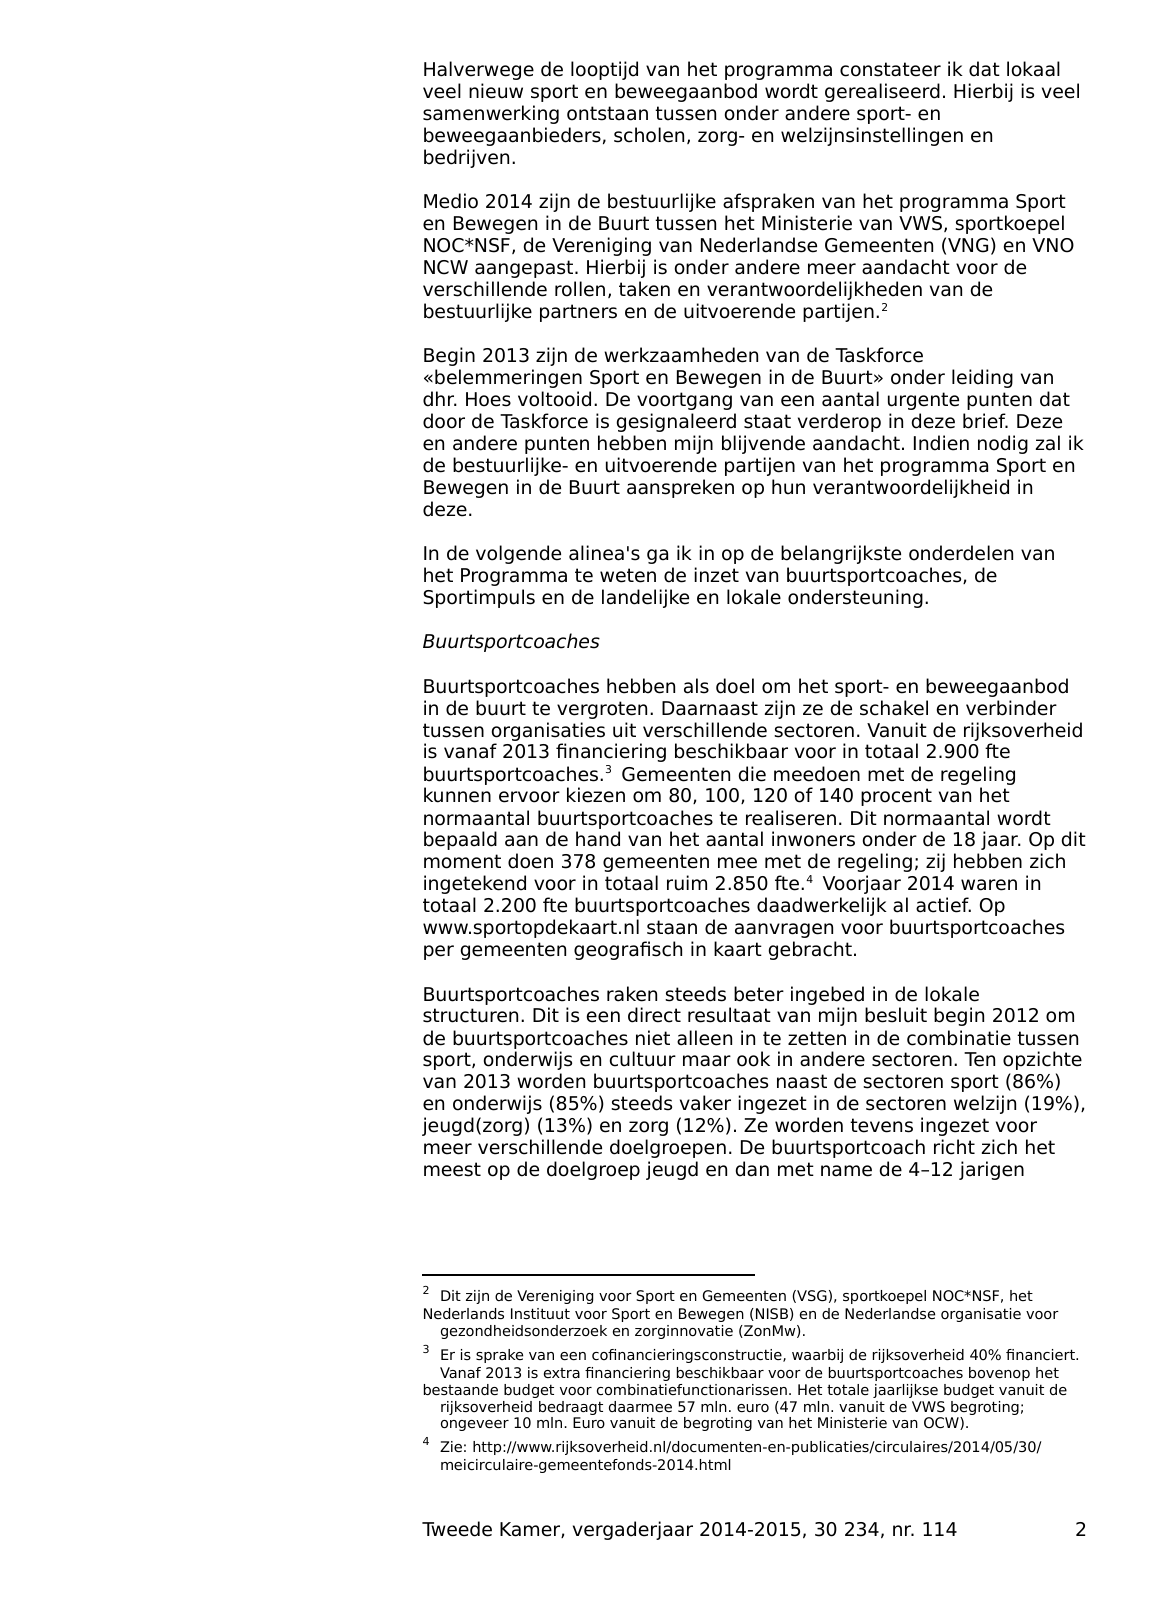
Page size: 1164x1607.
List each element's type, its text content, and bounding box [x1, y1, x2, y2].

text Er is sprake van een cofinancieringsconstructie, waarbij de rijksoverheid 40% financiert. Vanaf 2013 is extra financiering beschikbaar voor de buurtsportcoaches bovenop het [422, 1343, 1087, 1382]
text bestaande budget voor combinatiefunctionarissen. Het totale jaarlijkse budget vanuit de rijksoverheid bedraagt daarmee 57 mln. euro (47 mln. vanuit de VWS begroting; ongeveer 10 mln. Euro vanuit de begroting van het Ministerie van OCW). [422, 1382, 1087, 1432]
text Dit zijn de Vereniging voor Sport en Gemeenten (VSG), sportkoepel NOC*NSF, het [422, 1284, 1087, 1306]
text Medio 2014 zijn de bestuurlijke afspraken van het programma Sport en Bewegen in de Buurt tussen het Ministerie van VWS, sportkoepel NOC*NSF, de Vereniging van Nederlandse Gemeenten (VNG) en VNO NCW aangepast. Hierbij is onder andere meer aandacht voor de verschillende rollen, taken en verantwoordelijkheden van de bestuurlijke partners en de uitvoerende partijen. [422, 191, 1087, 323]
subtitle Buurtsportcoaches [422, 631, 1087, 653]
text In de volgende alinea's ga ik in op de belangrijkste onderdelen van het Programma te weten de inzet van buurtsportcoaches, de Sportimpuls en de landelijke en lokale ondersteuning. [422, 543, 1087, 609]
text Zie: http://www.rijksoverheid.nl/documenten-en-publicaties/circulaires/2014/05/30/meicirculaire-gemeentefonds-2014.html [422, 1435, 1087, 1474]
text Begin 2013 zijn de werkzaamheden van de Taskforce «belemmeringen Sport en Bewegen in de Buurt» onder leiding van dhr. Hoes voltooid. De voortgang van een aantal urgente punten dat door de Taskforce is gesignaleerd staat verderop in deze brief. Deze en andere punten hebben mijn blijvende aandacht. Indien nodig zal ik de bestuurlijke- en uitvoerende partijen van het programma Sport en Bewegen in de Buurt aanspreken op hun verantwoordelijkheid in deze. [422, 345, 1087, 521]
text Halverwege de looptijd van het programma constateer ik dat lokaal veel nieuw sport en beweegaanbod wordt gerealiseerd. Hierbij is veel samenwerking ontstaan tussen onder andere sport- en beweegaanbieders, scholen, zorg- en welzijnsinstellingen en bedrijven. [422, 59, 1087, 169]
text Nederlands Instituut voor Sport en Bewegen (NISB) en de Nederlandse organisatie voor gezondheidsonderzoek en zorginnovatie (ZonMw). [422, 1306, 1087, 1340]
text Buurtsportcoaches hebben als doel om het sport- en beweegaanbod in de buurt te vergroten. Daarnaast zijn ze de schakel en verbinder tussen organisaties uit verschillende sectoren. Vanuit de rijksoverheid is vanaf 2013 financiering beschikbaar voor in totaal 2.900 fte buurtsportcoaches. Gemeenten die meedoen met de regeling kunnen ervoor kiezen om 80, 100, 120 of 140 procent van het normaantal buurtsportcoaches te realiseren. Dit normaantal wordt bepaald aan de hand van het aantal inwoners onder de 18 jaar. Op dit moment doen 378 gemeenten mee met de regeling; zij hebben zich ingetekend voor in totaal ruim 2.850 fte. Voorjaar 2014 waren in totaal 2.200 fte buurtsportcoaches daadwerkelijk al actief. Op www.sportopdekaart.nl staan de aanvragen voor buurtsportcoaches per gemeenten geografisch in kaart gebracht. [422, 676, 1087, 961]
text Buurtsportcoaches raken steeds beter ingebed in de lokale structuren. Dit is een direct resultaat van mijn besluit begin 2012 om de buurtsportcoaches niet alleen in te zetten in de combinatie tussen sport, onderwijs en cultuur maar ook in andere sectoren. Ten opzichte van 2013 worden buurtsportcoaches naast de sectoren sport (86%) en onderwijs (85%) steeds vaker ingezet in de sectoren welzijn (19%), jeugd(zorg) (13%) en zorg (12%). Ze worden tevens ingezet voor meer verschillende doelgroepen. De buurtsportcoach richt zich het meest op de doelgroep jeugd en dan met name de 4–12 jarigen [422, 983, 1087, 1181]
